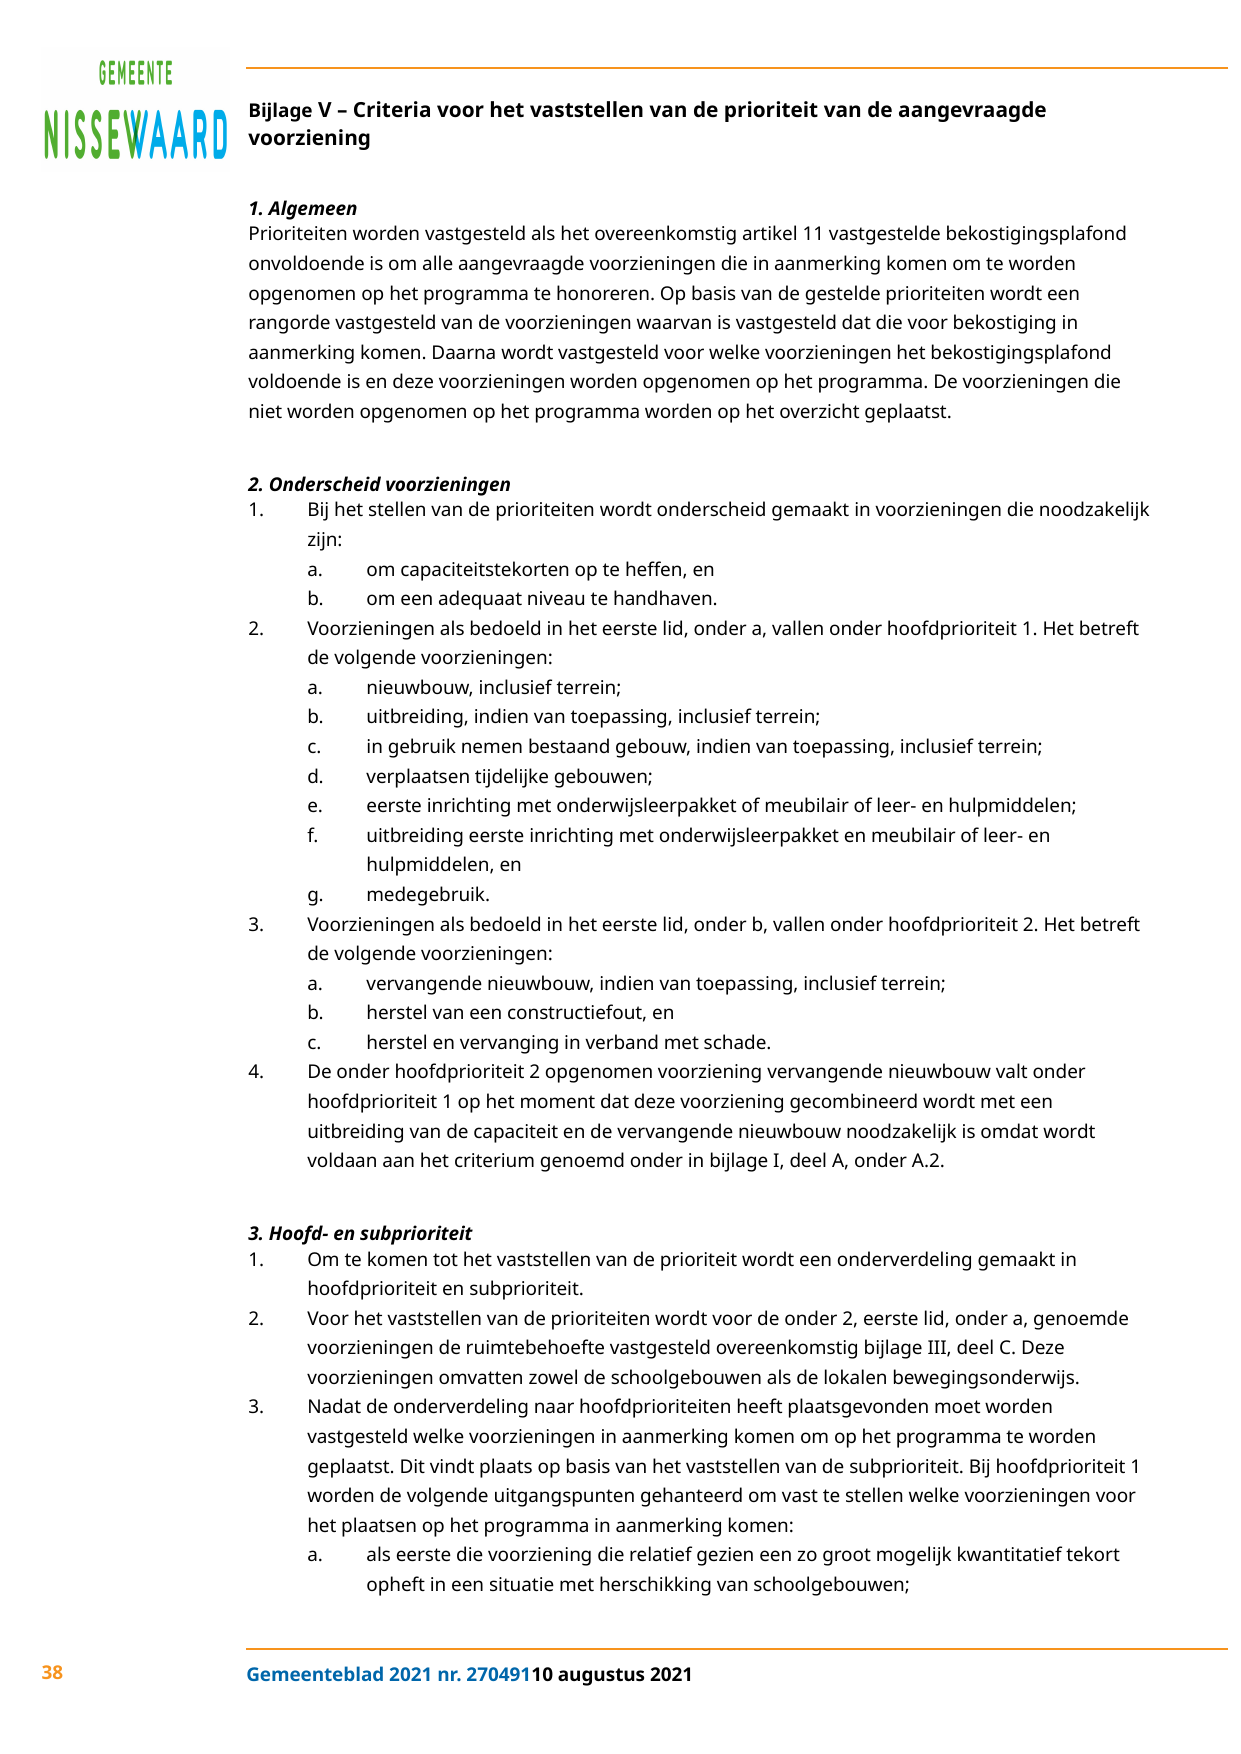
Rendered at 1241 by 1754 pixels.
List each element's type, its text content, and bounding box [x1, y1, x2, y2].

text 2. Onderscheid voorzieningen [248, 471, 1152, 497]
list Voorzieningen als bedoeld in het eerste lid, onder b, vallen onder hoofdprioriteit 2. Het betreft de volgende voorzieningen: [248, 911, 1152, 966]
list Nadat de onderverdeling naar hoofdprioriteiten heeft plaatsgevonden moet worden vastgesteld welke voorzieningen in aanmerking komen om op het programma te worden geplaatst. Dit vindt plaats op basis van het vaststellen van de subprioriteit. Bij hoofdprioriteit 1 worden de volgende uitgangspunten gehanteerd om vast te stellen welke voorzieningen voor het plaatsen op het programma in aanmerking komen: [248, 1394, 1152, 1538]
list in gebruik nemen bestaand gebouw, indien van toepassing, inclusief terrein; [307, 733, 1152, 759]
list Voor het vaststellen van de prioriteiten wordt voor de onder 2, eerste lid, onder a, genoemde voorzieningen de ruimtebehoefte vastgesteld overeenkomstig bijlage III, deel C. Deze voorzieningen omvatten zowel de schoolgebouwen als de lokalen bewegingsonderwijs. [248, 1305, 1152, 1390]
list nieuwbouw, inclusief terrein; [307, 674, 1152, 700]
list uitbreiding eerste inrichting met onderwijsleerpakket en meubilair of leer- en hulpmiddelen, en [307, 822, 1152, 877]
text 3. Hoofd- en subprioriteit [248, 1220, 1152, 1246]
list eerste inrichting met onderwijsleerpakket of meubilair of leer- en hulpmiddelen; [307, 792, 1152, 818]
text Bijlage V – Criteria voor het vaststellen van de prioriteit van de aangevraagde voorziening [248, 95, 1152, 152]
list De onder hoofdprioriteit 2 opgenomen voorziening vervangende nieuwbouw valt onder hoofdprioriteit 1 op het moment dat deze voorziening gecombineerd wordt met een uitbreiding van de capaciteit en de vervangende nieuwbouw noodzakelijk is omdat wordt voldaan aan het criterium genoemd onder in bijlage I, deel A, onder A.2. [248, 1059, 1152, 1173]
list herstel en vervanging in verband met schade. [307, 1029, 1152, 1055]
list herstel van een constructiefout, en [307, 999, 1152, 1025]
list Om te komen tot het vaststellen van de prioriteit wordt een onderverdeling gemaakt in hoofdprioriteit en subprioriteit. [248, 1246, 1152, 1301]
text 1. Algemeen [248, 195, 1152, 221]
list verplaatsen tijdelijke gebouwen; [307, 763, 1152, 788]
list uitbreiding, indien van toepassing, inclusief terrein; [307, 704, 1152, 729]
list Bij het stellen van de prioriteiten wordt onderscheid gemaakt in voorzieningen die noodzakelijk zijn: [248, 497, 1152, 552]
list als eerste die voorziening die relatief gezien een zo groot mogelijk kwantitatief tekort opheft in een situatie met herschikking van schoolgebouwen; [307, 1542, 1152, 1597]
picture [41, 47, 231, 172]
list medegebruik. [307, 881, 1152, 907]
text Prioriteiten worden vastgesteld als het overeenkomstig artikel 11 vastgestelde bekostigingsplafond onvoldoende is om alle aangevraagde voorzieningen die in aanmerking komen om te worden opgenomen op het programma te honoreren. Op basis van de gestelde prioriteiten wordt een rangorde vastgesteld van de voorzieningen waarvan is vastgesteld dat die voor bekostiging in aanmerking komen. Daarna wordt vastgesteld voor welke voorzieningen het bekostigingsplafond voldoende is en deze voorzieningen worden opgenomen op het programma. De voorzieningen die niet worden opgenomen op het programma worden op het overzicht geplaatst. [248, 221, 1152, 424]
list om capaciteitstekorten op te heffen, en [307, 556, 1152, 581]
list Voorzieningen als bedoeld in het eerste lid, onder a, vallen onder hoofdprioriteit 1. Het betreft de volgende voorzieningen: [248, 615, 1152, 670]
list vervangende nieuwbouw, indien van toepassing, inclusief terrein; [307, 970, 1152, 996]
list om een adequaat niveau te handhaven. [307, 585, 1152, 611]
